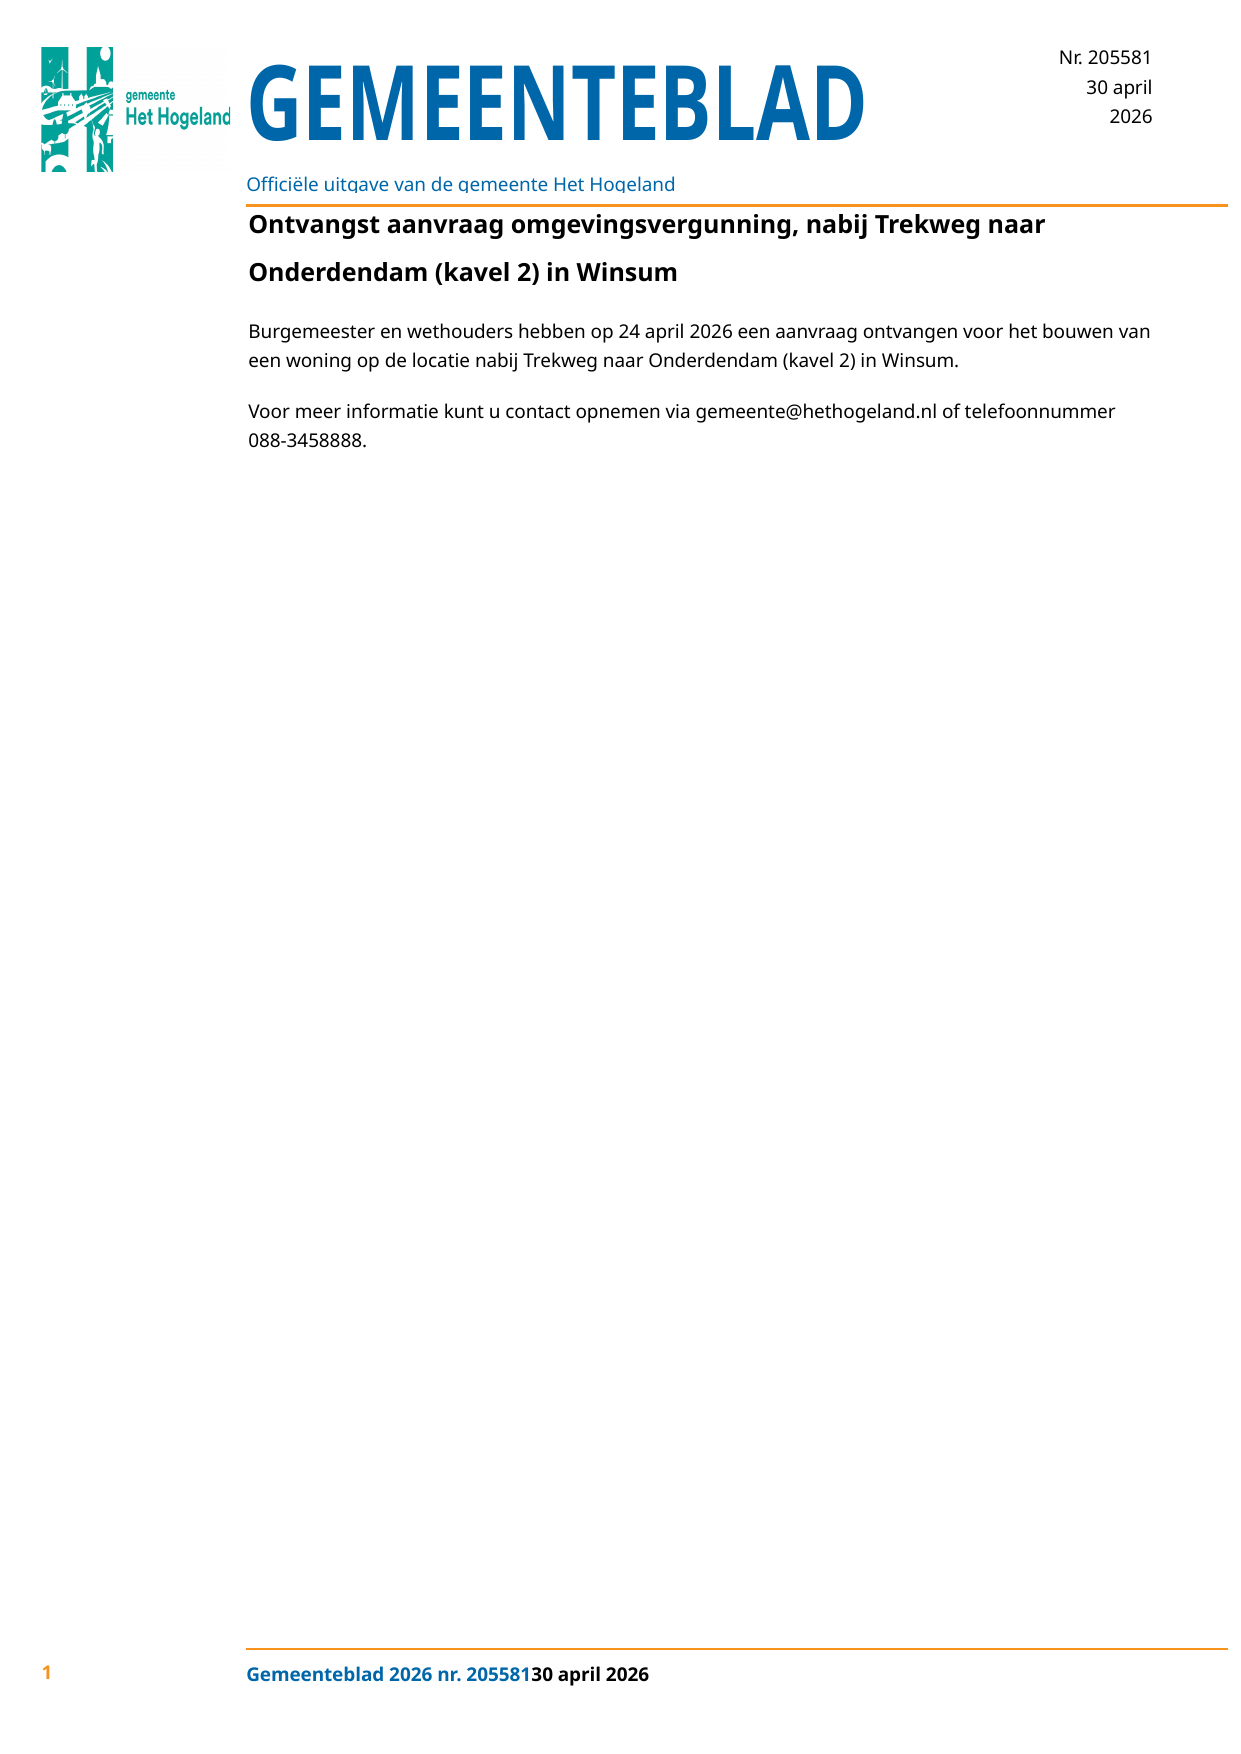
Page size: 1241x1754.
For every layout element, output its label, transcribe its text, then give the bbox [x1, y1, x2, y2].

picture [41, 47, 231, 172]
text Burgemeester en wethouders hebben op 24 april 2026 een aanvraag ontvangen voor het bouwen van een woning op de locatie nabij Trekweg naar Onderdendam (kavel 2) in Winsum. [248, 318, 1152, 373]
text Ontvangst aanvraag omgevingsvergunning, nabij Trekweg naar Onderdendam (kavel 2) in Winsum [248, 207, 1152, 288]
text Voor meer informatie kunt u contact opnemen via gemeente@hethogeland.nl of telefoonnummer 088-3458888. [248, 398, 1152, 453]
